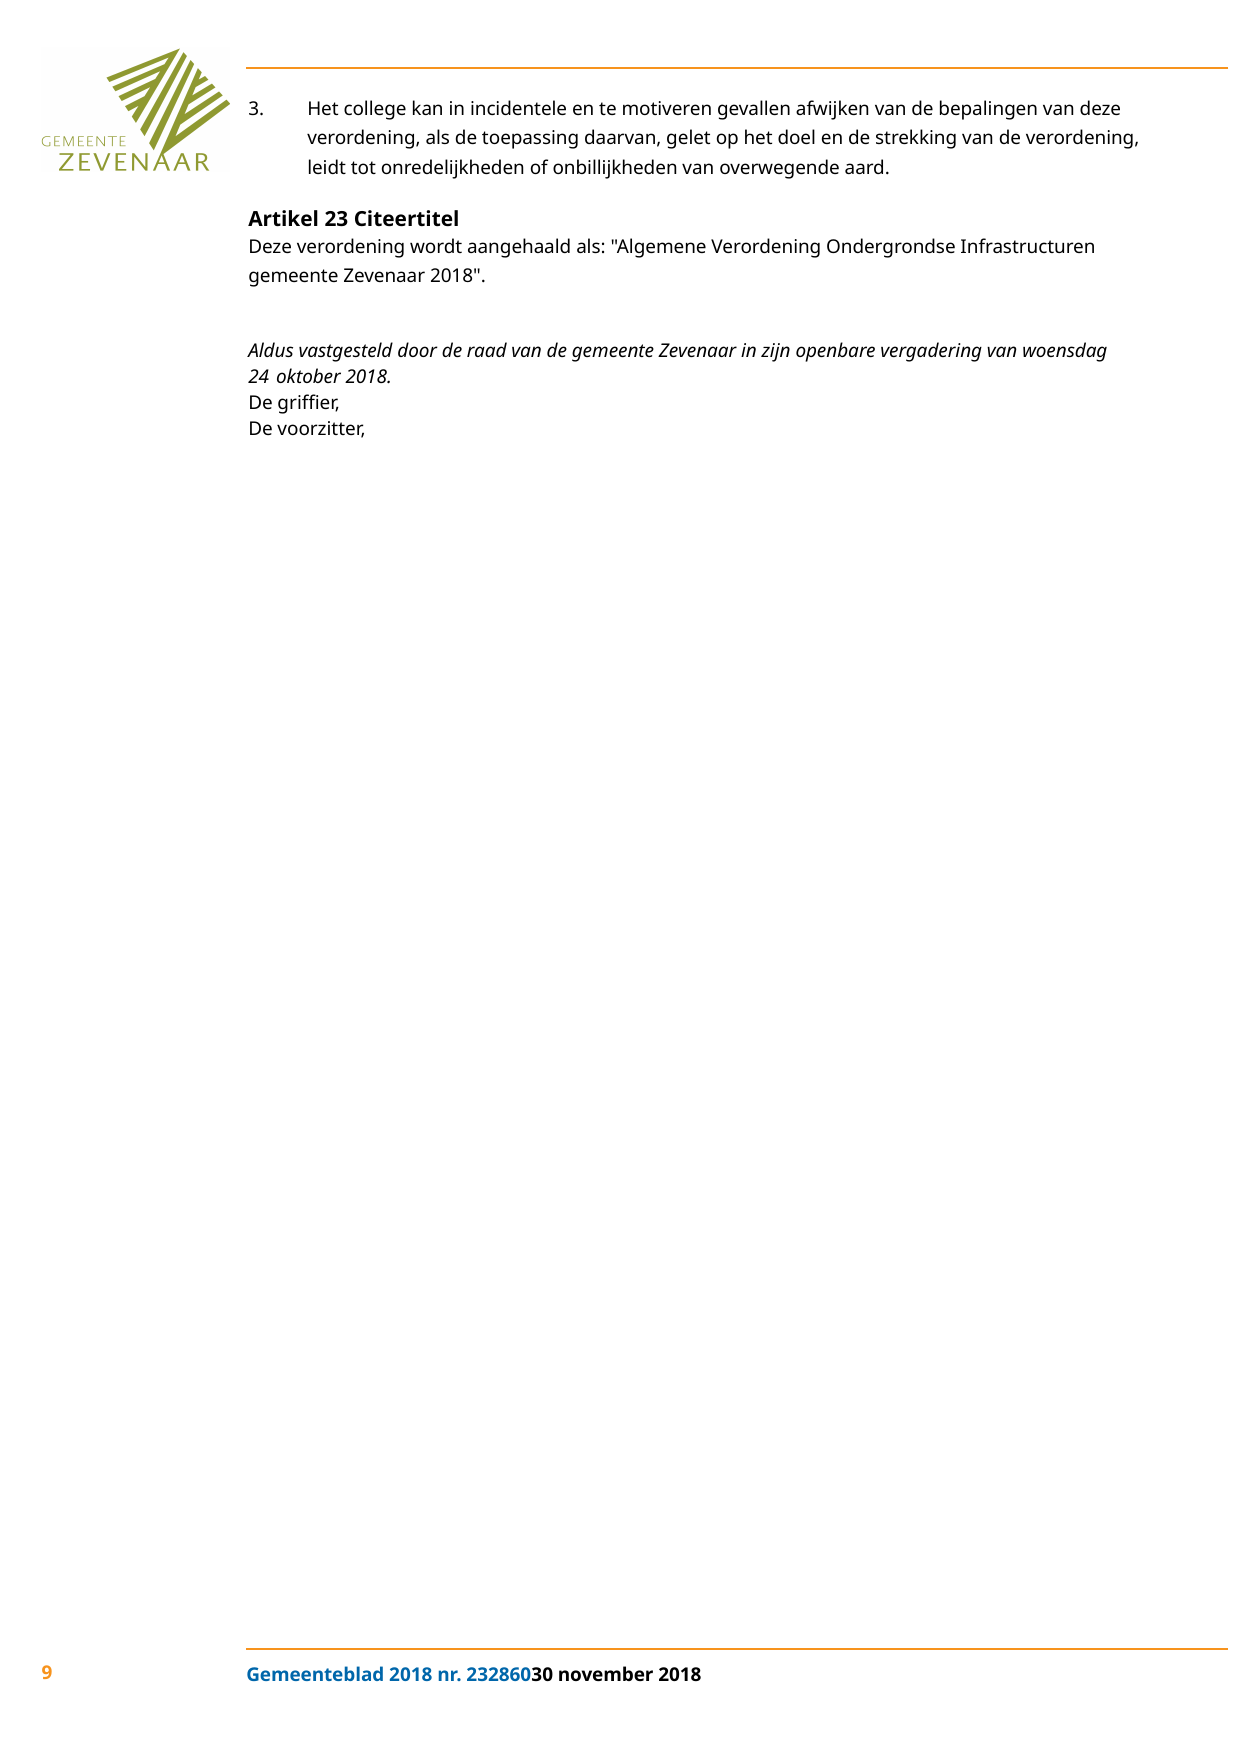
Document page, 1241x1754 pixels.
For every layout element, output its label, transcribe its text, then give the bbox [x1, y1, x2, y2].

text Aldus vastgesteld door de raad van de gemeente Zevenaar in zijn openbare vergadering van woensdag 24 oktober 2018. [248, 338, 1152, 389]
picture [41, 47, 231, 172]
text De griffier, [248, 389, 1152, 415]
list Het college kan in incidentele en te motiveren gevallen afwijken van de bepalingen van deze verordening, als de toepassing daarvan, gelet op het doel en de strekking van de verordening, leidt tot onredelijkheden of onbillijkheden van overwegende aard. [248, 95, 1152, 180]
text De voorzitter, [248, 415, 1152, 441]
text Deze verordening wordt aangehaald als: "Algemene Verordening Ondergrondse Infrastructuren gemeente Zevenaar 2018". [248, 233, 1152, 288]
text Artikel 23 Citeertitel [248, 204, 1152, 233]
